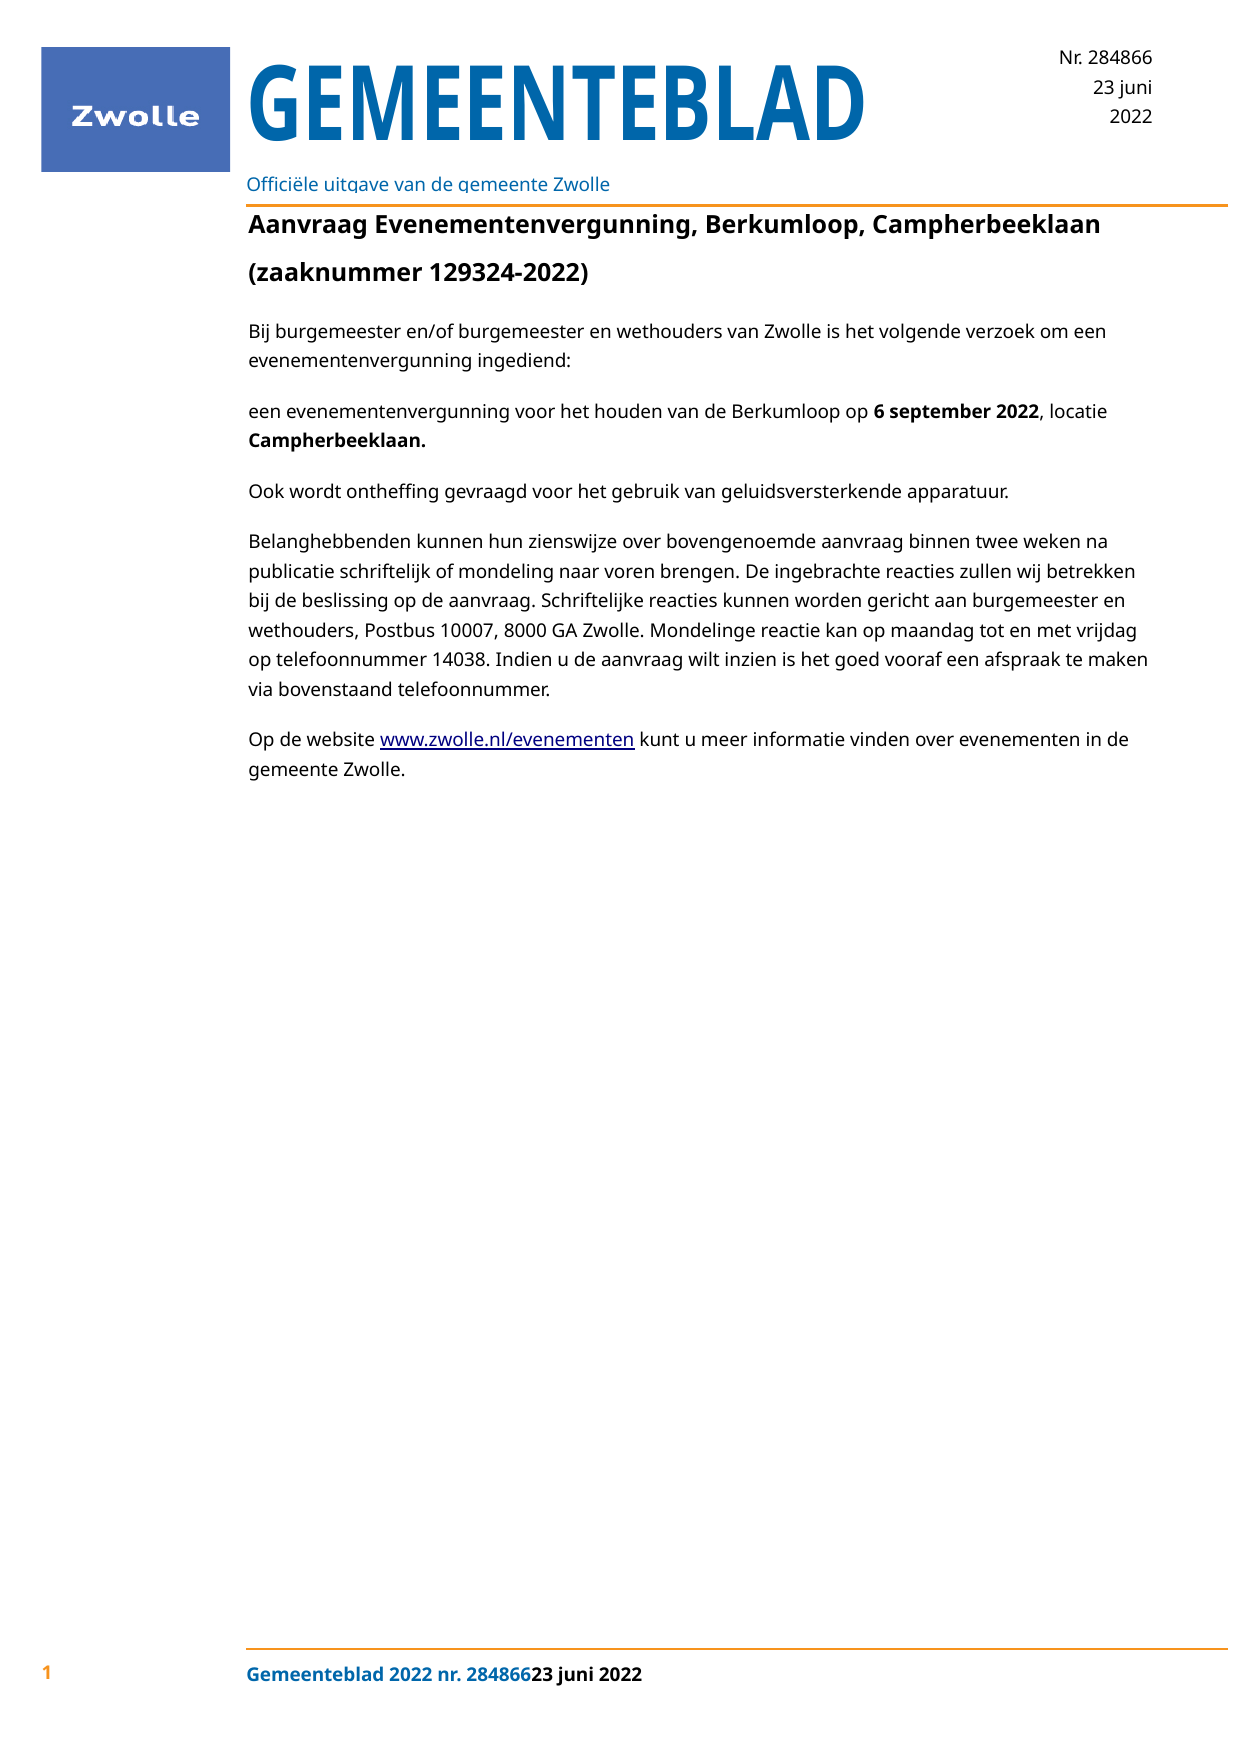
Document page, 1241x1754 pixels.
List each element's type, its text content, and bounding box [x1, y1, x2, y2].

text Ook wordt ontheffing gevraagd voor het gebruik van geluidsversterkende apparatuur. [248, 478, 1152, 504]
text Op de website www.zwolle.nl/evenementen kunt u meer informatie vinden over evenementen in de gemeente Zwolle. [248, 727, 1152, 782]
text een evenementenvergunning voor het houden van de Berkumloop op 6 september 2022, locatie Campherbeeklaan. [248, 398, 1152, 453]
text Bij burgemeester en/of burgemeester en wethouders van Zwolle is het volgende verzoek om een evenementenvergunning ingediend: [248, 318, 1152, 373]
picture [41, 47, 231, 172]
text Aanvraag Evenementenvergunning, Berkumloop, Campherbeeklaan (zaaknummer 129324-2022) [248, 207, 1152, 288]
text Belanghebbenden kunnen hun zienswijze over bovengenoemde aanvraag binnen twee weken na publicatie schriftelijk of mondeling naar voren brengen. De ingebrachte reacties zullen wij betrekken bij de beslissing op de aanvraag. Schriftelijke reacties kunnen worden gericht aan burgemeester en wethouders, Postbus 10007, 8000 GA Zwolle. Mondelinge reactie kan op maandag tot en met vrijdag op telefoonnummer 14038. Indien u de aanvraag wilt inzien is het goed vooraf een afspraak te maken via bovenstaand telefoonnummer. [248, 528, 1152, 702]
